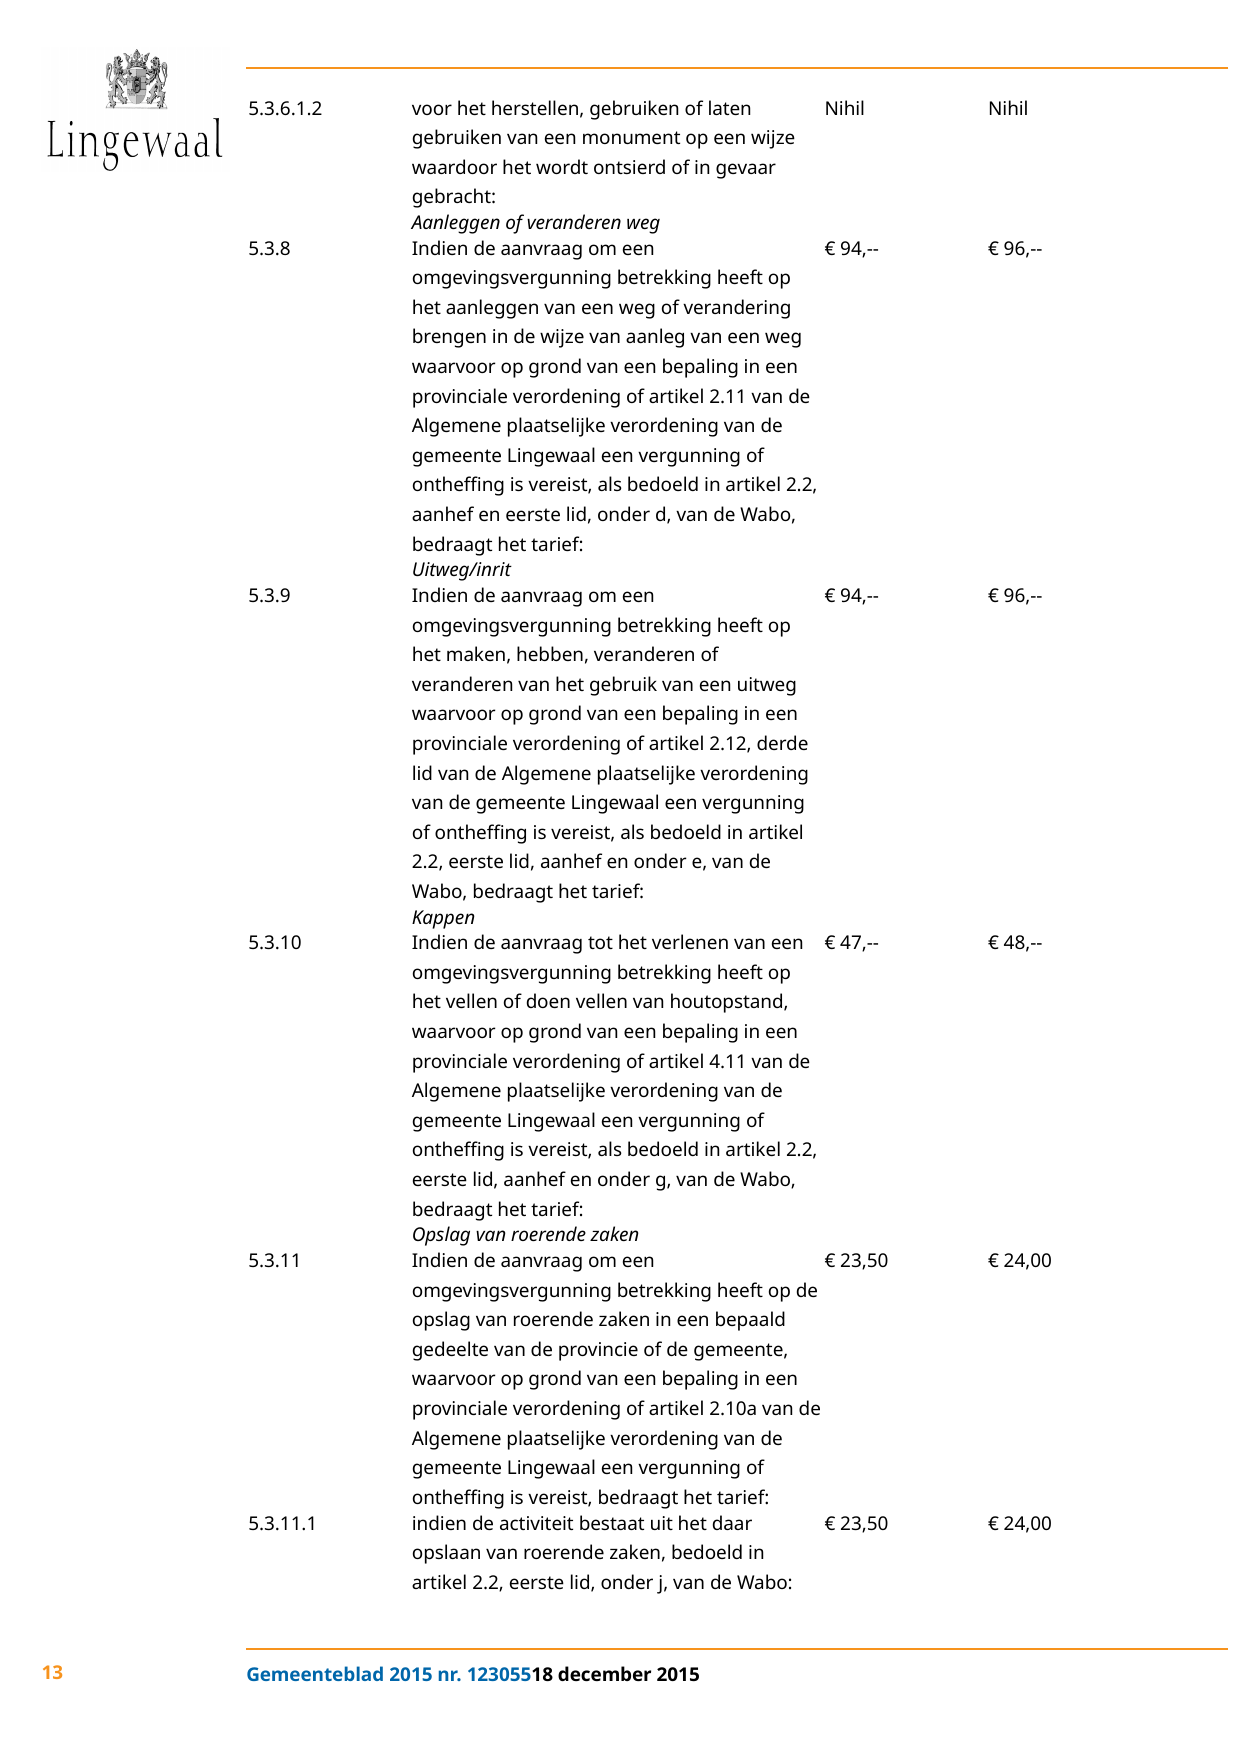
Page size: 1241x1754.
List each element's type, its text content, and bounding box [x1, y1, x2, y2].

table_cell [988, 904, 1152, 929]
table_cell € 96,-- [988, 235, 1152, 557]
table_cell 5.3.9 [248, 582, 412, 904]
table_cell Indien de aanvraag tot het verlenen van een omgevingsvergunning betrekking heeft op het vellen of doen vellen van houtopstand, waarvoor op grond van een bepaling in een provinciale verordening of artikel 4.11 van de Algemene plaatselijke verordening van de gemeente Lingewaal een vergunning of ontheffing is vereist, als bedoeld in artikel 2.2, eerste lid, aanhef en onder g, van de Wabo, bedraagt het tarief: [412, 930, 824, 1222]
table_cell € 23,50 [824, 1510, 988, 1594]
table_cell indien de activiteit bestaat uit het daar opslaan van roerende zaken, bedoeld in artikel 2.2, eerste lid, onder j, van de Wabo: [412, 1510, 824, 1594]
table_cell Indien de aanvraag om een omgevingsvergunning betrekking heeft op de opslag van roerende zaken in een bepaald gedeelte van de provincie of de gemeente, waarvoor op grond van een bepaling in een provinciale verordening of artikel 2.10a van de Algemene plaatselijke verordening van de gemeente Lingewaal een vergunning of ontheffing is vereist, bedraagt het tarief: [412, 1247, 824, 1510]
table_cell € 96,-- [988, 582, 1152, 904]
table_cell € 24,00 [988, 1510, 1152, 1594]
table_cell Nihil [824, 95, 988, 209]
table_cell € 47,-- [824, 930, 988, 1222]
picture [41, 47, 231, 172]
table_cell [248, 557, 412, 582]
table_cell Opslag van roerende zaken [412, 1222, 824, 1247]
table_cell 5.3.8 [248, 235, 412, 557]
table_cell [248, 904, 412, 929]
table_cell € 23,50 [824, 1247, 988, 1510]
table_cell Uitweg/inrit [412, 557, 824, 582]
table_cell € 94,-- [824, 235, 988, 557]
table_cell [248, 209, 412, 235]
table_cell 5.3.11 [248, 1247, 412, 1510]
table_cell Kappen [412, 904, 824, 929]
table_cell 5.3.10 [248, 930, 412, 1222]
table_cell [824, 1222, 988, 1247]
table_cell 5.3.6.1.2 [248, 95, 412, 209]
table_cell [988, 209, 1152, 235]
table_cell 5.3.11.1 [248, 1510, 412, 1594]
table_cell Indien de aanvraag om een omgevingsvergunning betrekking heeft op het maken, hebben, veranderen of veranderen van het gebruik van een uitweg waarvoor op grond van een bepaling in een provinciale verordening of artikel 2.12, derde lid van de Algemene plaatselijke verordening van de gemeente Lingewaal een vergunning of ontheffing is vereist, als bedoeld in artikel 2.2, eerste lid, aanhef en onder e, van de Wabo, bedraagt het tarief: [412, 582, 824, 904]
table_cell voor het herstellen, gebruiken of laten gebruiken van een monument op een wijze waardoor het wordt ontsierd of in gevaar gebracht: [412, 95, 824, 209]
table_cell [824, 557, 988, 582]
table_cell [248, 1222, 412, 1247]
table_cell [988, 1222, 1152, 1247]
table_cell [988, 557, 1152, 582]
table_cell [824, 904, 988, 929]
table_cell € 94,-- [824, 582, 988, 904]
table_cell Indien de aanvraag om een omgevingsvergunning betrekking heeft op het aanleggen van een weg of verandering brengen in de wijze van aanleg van een weg waarvoor op grond van een bepaling in een provinciale verordening of artikel 2.11 van de Algemene plaatselijke verordening van de gemeente Lingewaal een vergunning of ontheffing is vereist, als bedoeld in artikel 2.2, aanhef en eerste lid, onder d, van de Wabo, bedraagt het tarief: [412, 235, 824, 557]
table_cell [824, 209, 988, 235]
table_cell € 24,00 [988, 1247, 1152, 1510]
table_cell Aanleggen of veranderen weg [412, 209, 824, 235]
table_cell € 48,-- [988, 930, 1152, 1222]
table_cell Nihil [988, 95, 1152, 209]
